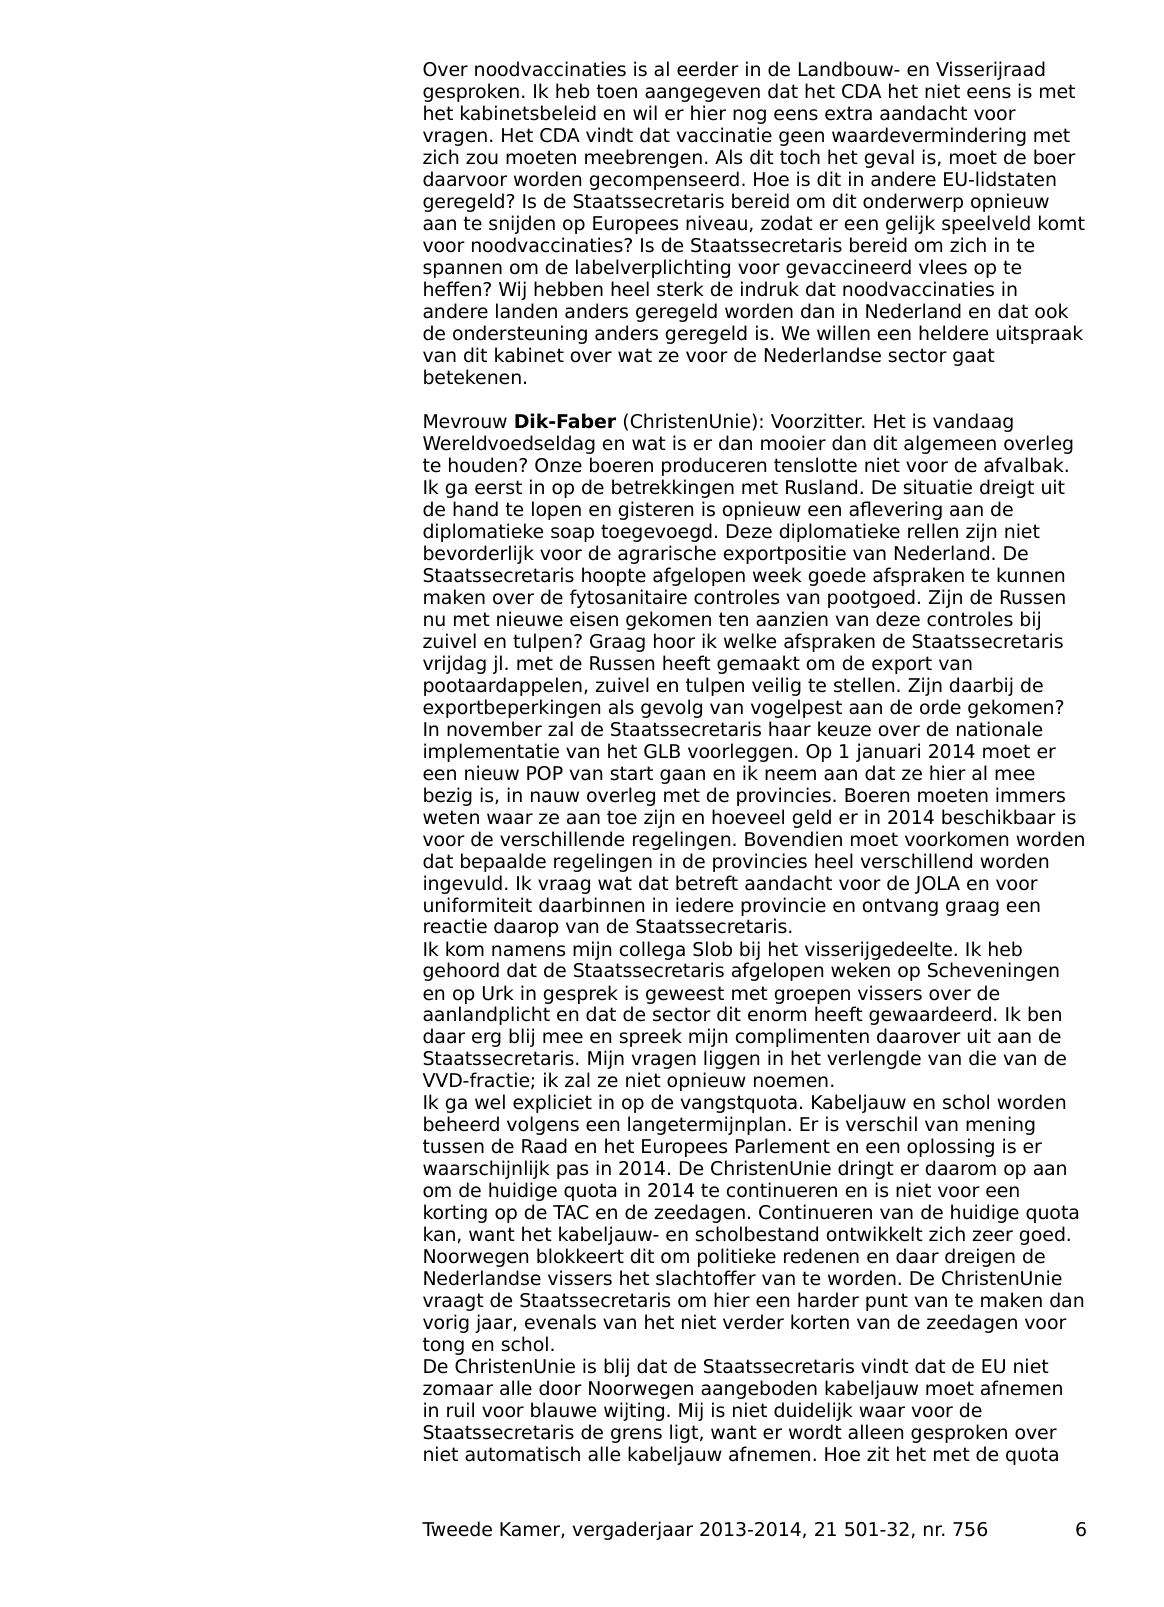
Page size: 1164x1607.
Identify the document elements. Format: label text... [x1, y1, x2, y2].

text Ik ga wel expliciet in op de vangstquota. Kabeljauw en schol worden beheerd volgens een langetermijnplan. Er is verschil van mening tussen de Raad en het Europees Parlement en een oplossing is er waarschijnlijk pas in 2014. De ChristenUnie dringt er daarom op aan om de huidige quota in 2014 te continueren en is niet voor een korting op de TAC en de zeedagen. Continueren van de huidige quota kan, want het kabeljauw- en scholbestand ontwikkelt zich zeer goed. Noorwegen blokkeert dit om politieke redenen en daar dreigen de Nederlandse vissers het slachtoffer van te worden. De ChristenUnie vraagt de Staatssecretaris om hier een harder punt van te maken dan vorig jaar, evenals van het niet verder korten van de zeedagen voor tong en schol. [422, 1092, 1087, 1356]
text De ChristenUnie is blij dat de Staatssecretaris vindt dat de EU niet zomaar alle door Noorwegen aangeboden kabeljauw moet afnemen in ruil voor blauwe wijting. Mij is niet duidelijk waar voor de Staatssecretaris de grens ligt, want er wordt alleen gesproken over niet automatisch alle kabeljauw afnemen. Hoe zit het met de quota [422, 1356, 1087, 1466]
text In november zal de Staatssecretaris haar keuze over de nationale implementatie van het GLB voorleggen. Op 1 januari 2014 moet er een nieuw POP van start gaan en ik neem aan dat ze hier al mee bezig is, in nauw overleg met de provincies. Boeren moeten immers weten waar ze aan toe zijn en hoeveel geld er in 2014 beschikbaar is voor de verschillende regelingen. Bovendien moet voorkomen worden dat bepaalde regelingen in de provincies heel verschillend worden ingevuld. Ik vraag wat dat betreft aandacht voor de JOLA en voor uniformiteit daarbinnen in iedere provincie en ontvang graag een reactie daarop van de Staatssecretaris. [422, 719, 1087, 938]
text Ik ga eerst in op de betrekkingen met Rusland. De situatie dreigt uit de hand te lopen en gisteren is opnieuw een aflevering aan de diplomatieke soap toegevoegd. Deze diplomatieke rellen zijn niet bevorderlijk voor de agrarische exportpositie van Nederland. De Staatssecretaris hoopte afgelopen week goede afspraken te kunnen maken over de fytosanitaire controles van pootgoed. Zijn de Russen nu met nieuwe eisen gekomen ten aanzien van deze controles bij zuivel en tulpen? Graag hoor ik welke afspraken de Staatssecretaris vrijdag jl. met de Russen heeft gemaakt om de export van pootaardappelen, zuivel en tulpen veilig te stellen. Zijn daarbij de exportbeperkingen als gevolg van vogelpest aan de orde gekomen? [422, 477, 1087, 719]
text Ik kom namens mijn collega Slob bij het visserijgedeelte. Ik heb gehoord dat de Staatssecretaris afgelopen weken op Scheveningen en op Urk in gesprek is geweest met groepen vissers over de aanlandplicht en dat de sector dit enorm heeft gewaardeerd. Ik ben daar erg blij mee en spreek mijn complimenten daarover uit aan de Staatssecretaris. Mijn vragen liggen in het verlengde van die van de VVD-fractie; ik zal ze niet opnieuw noemen. [422, 938, 1087, 1092]
text Mevrouw Dik-Faber (ChristenUnie): Voorzitter. Het is vandaag Wereldvoedseldag en wat is er dan mooier dan dit algemeen overleg te houden? Onze boeren produceren tenslotte niet voor de afvalbak. [422, 411, 1087, 477]
text Over noodvaccinaties is al eerder in de Landbouw- en Visserijraad gesproken. Ik heb toen aangegeven dat het CDA het niet eens is met het kabinetsbeleid en wil er hier nog eens extra aandacht voor vragen. Het CDA vindt dat vaccinatie geen waardevermindering met zich zou moeten meebrengen. Als dit toch het geval is, moet de boer daarvoor worden gecompenseerd. Hoe is dit in andere EU-lidstaten geregeld? Is de Staatssecretaris bereid om dit onderwerp opnieuw aan te snijden op Europees niveau, zodat er een gelijk speelveld komt voor noodvaccinaties? Is de Staatssecretaris bereid om zich in te spannen om de labelverplichting voor gevaccineerd vlees op te heffen? Wij hebben heel sterk de indruk dat noodvaccinaties in andere landen anders geregeld worden dan in Nederland en dat ook de ondersteuning anders geregeld is. We willen een heldere uitspraak van dit kabinet over wat ze voor de Nederlandse sector gaat betekenen. [422, 59, 1087, 389]
